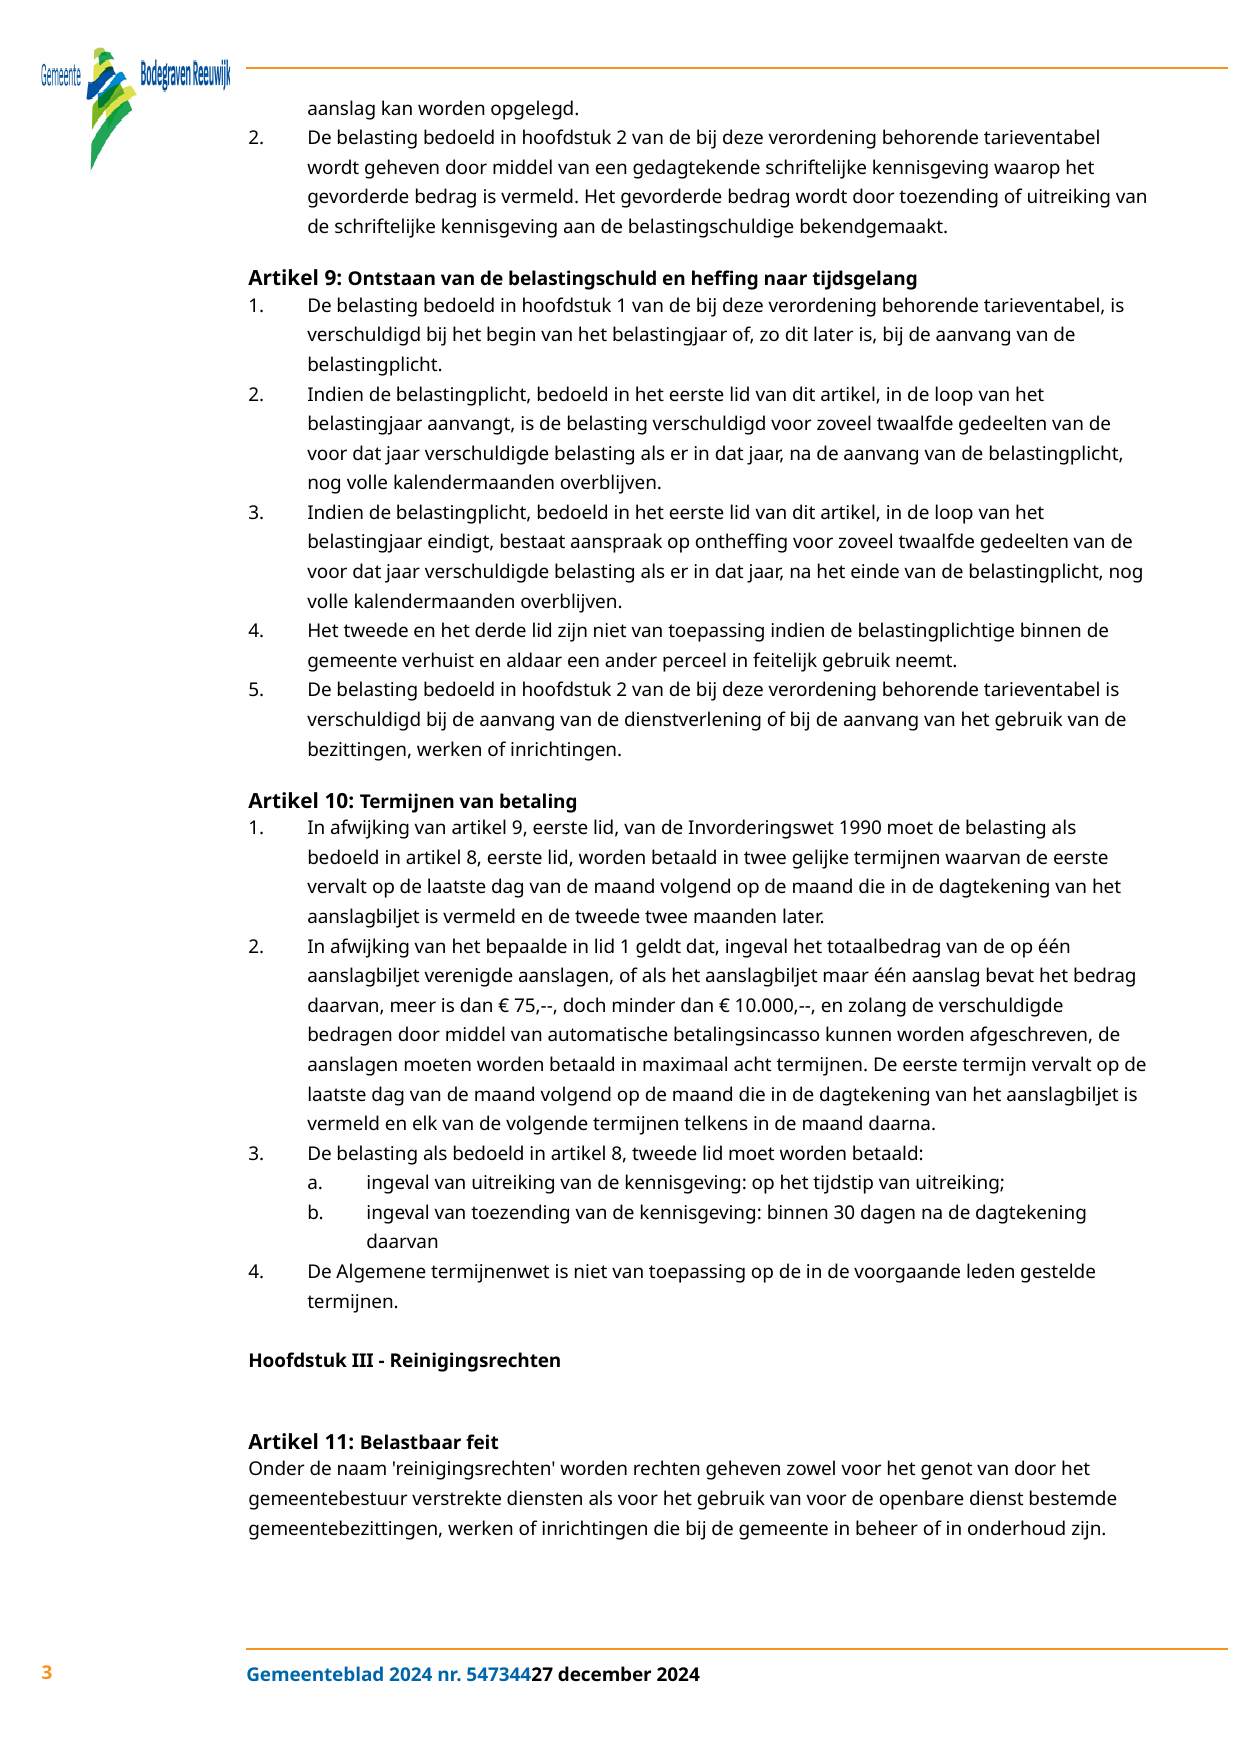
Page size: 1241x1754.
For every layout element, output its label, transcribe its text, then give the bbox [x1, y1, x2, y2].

list aanslag kan worden opgelegd. [248, 95, 1152, 121]
list Indien de belastingplicht, bedoeld in het eerste lid van dit artikel, in de loop van het belastingjaar eindigt, bestaat aanspraak op ontheffing voor zoveel twaalfde gedeelten van de voor dat jaar verschuldigde belasting als er in dat jaar, na het einde van de belastingplicht, nog volle kalendermaanden overblijven. [248, 499, 1152, 613]
list In afwijking van artikel 9, eerste lid, van de Invorderingswet 1990 moet de belasting als bedoeld in artikel 8, eerste lid, worden betaald in twee gelijke termijnen waarvan de eerste vervalt op de laatste dag van de maand volgend op de maand die in de dagtekening van het aanslagbiljet is vermeld en de tweede twee maanden later. [248, 814, 1152, 929]
list De belasting bedoeld in hoofdstuk 2 van de bij deze verordening behorende tarieventabel wordt geheven door middel van een gedagtekende schriftelijke kennisgeving waarop het gevorderde bedrag is vermeld. Het gevorderde bedrag wordt door toezending of uitreiking van de schriftelijke kennisgeving aan de belastingschuldige bekendgemaakt. [248, 124, 1152, 239]
list ingeval van uitreiking van de kennisgeving: op het tijdstip van uitreiking; [307, 1169, 1152, 1195]
list Het tweede en het derde lid zijn niet van toepassing indien de belastingplichtige binnen de gemeente verhuist en aldaar een ander perceel in feitelijk gebruik neemt. [248, 617, 1152, 673]
text Onder de naam 'reinigingsrechten' worden rechten geheven zowel voor het genot van door het gemeentebestuur verstrekte diensten als voor het gebruik van voor de openbare dienst bestemde gemeentebezittingen, werken of inrichtingen die bij de gemeente in beheer of in onderhoud zijn. [248, 1456, 1152, 1540]
list De belasting bedoeld in hoofdstuk 1 van de bij deze verordening behorende tarieventabel, is verschuldigd bij het begin van het belastingjaar of, zo dit later is, bij de aanvang van de belastingplicht. [248, 292, 1152, 377]
picture [41, 47, 231, 172]
list De belasting bedoeld in hoofdstuk 2 van de bij deze verordening behorende tarieventabel is verschuldigd bij de aanvang van de dienstverlening of bij de aanvang van het gebruik van de bezittingen, werken of inrichtingen. [248, 677, 1152, 761]
list In afwijking van het bepaalde in lid 1 geldt dat, ingeval het totaalbedrag van de op één aanslagbiljet verenigde aanslagen, of als het aanslagbiljet maar één aanslag bevat het bedrag daarvan, meer is dan € 75,--, doch minder dan € 10.000,--, en zolang de verschuldigde bedragen door middel van automatische betalingsincasso kunnen worden afgeschreven, de aanslagen moeten worden betaald in maximaal acht termijnen. De eerste termijn vervalt op de laatste dag van de maand volgend op de maand die in de dagtekening van het aanslagbiljet is vermeld en elk van de volgende termijnen telkens in de maand daarna. [248, 933, 1152, 1136]
list De Algemene termijnenwet is niet van toepassing op de in de voorgaande leden gestelde termijnen. [248, 1258, 1152, 1314]
text Artikel 11: Belastbaar feit [248, 1427, 1152, 1456]
text Hoofdstuk III - Reinigingsrechten [248, 1347, 1152, 1373]
text Artikel 9: Ontstaan van de belastingschuld en heffing naar tijdsgelang [248, 263, 1152, 292]
list Indien de belastingplicht, bedoeld in het eerste lid van dit artikel, in de loop van het belastingjaar aanvangt, is de belasting verschuldigd voor zoveel twaalfde gedeelten van de voor dat jaar verschuldigde belasting als er in dat jaar, na de aanvang van de belastingplicht, nog volle kalendermaanden overblijven. [248, 381, 1152, 495]
text Artikel 10: Termijnen van betaling [248, 786, 1152, 814]
list De belasting als bedoeld in artikel 8, tweede lid moet worden betaald: [248, 1140, 1152, 1166]
list ingeval van toezending van de kennisgeving: binnen 30 dagen na de dagtekening daarvan [307, 1199, 1152, 1254]
